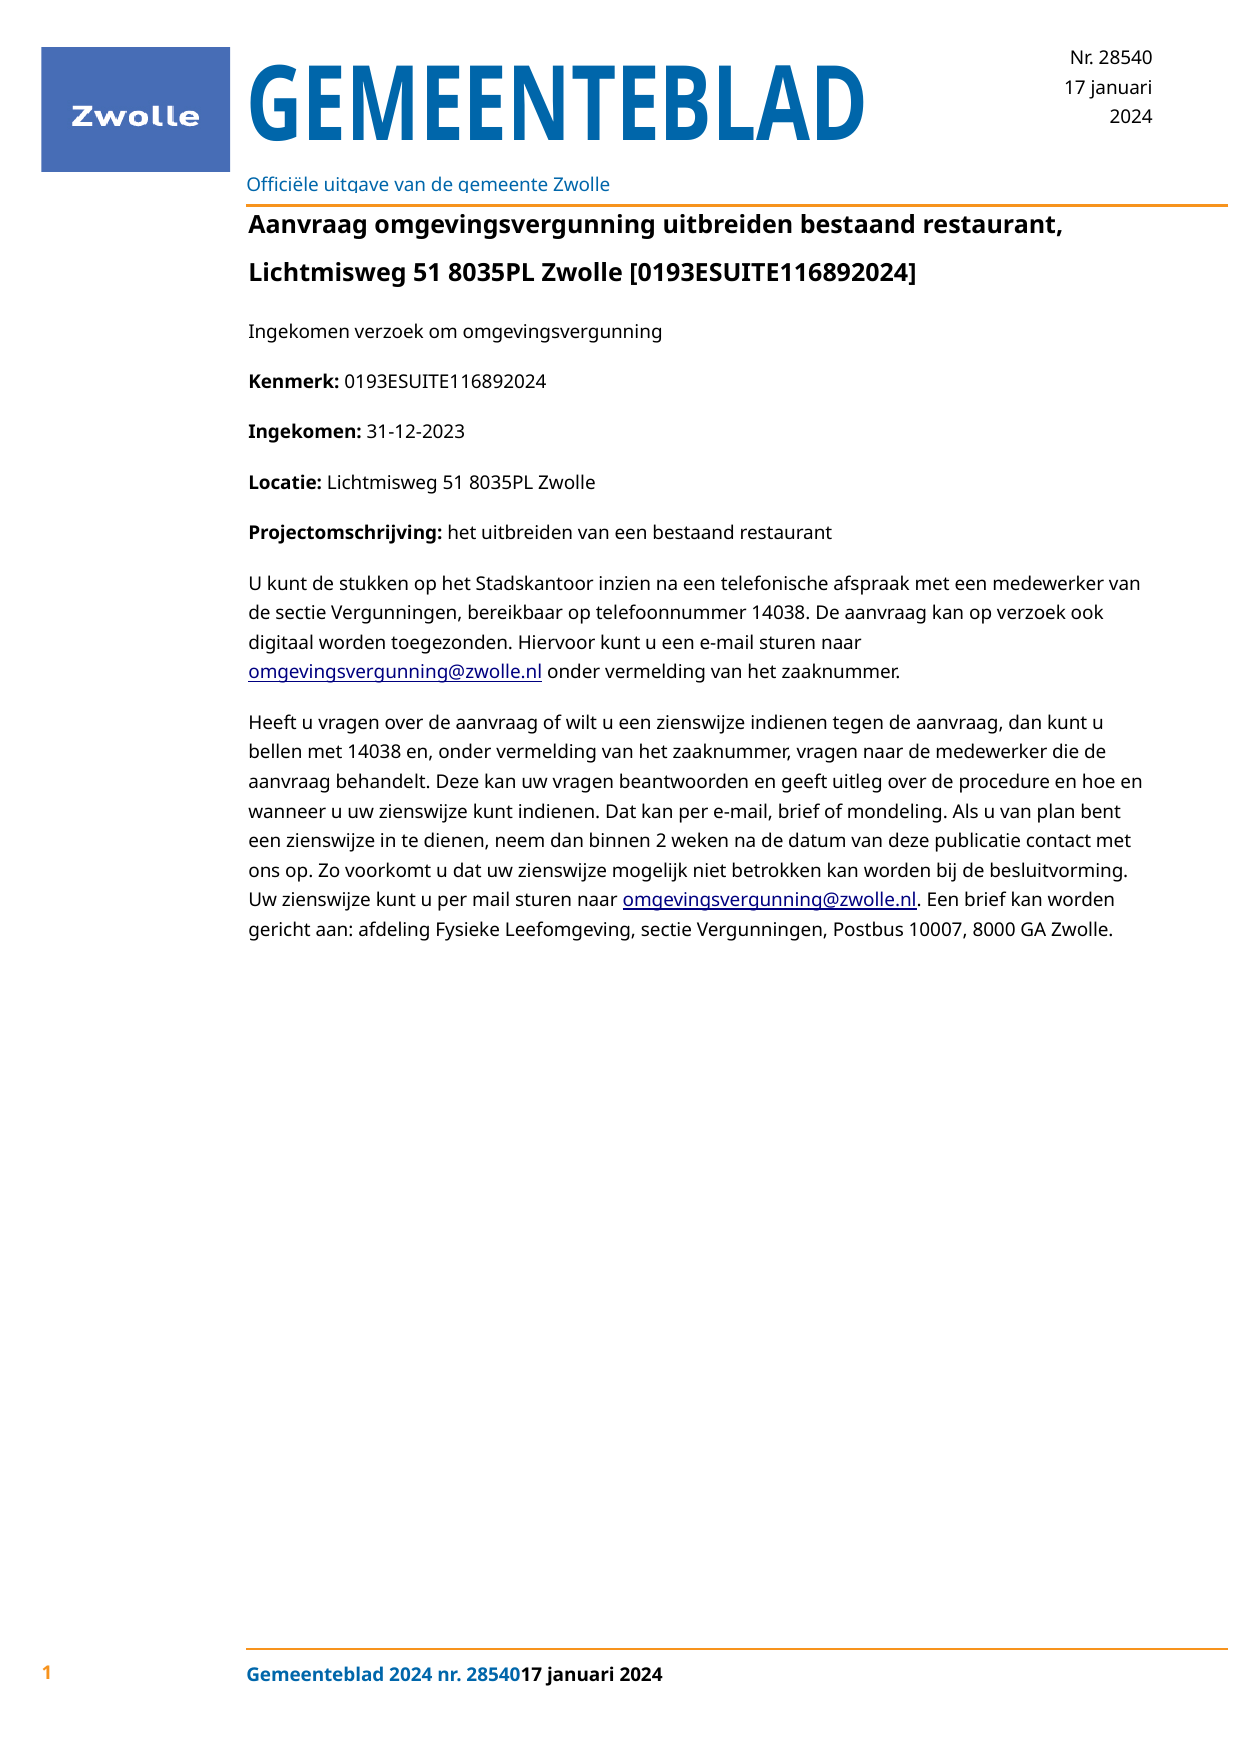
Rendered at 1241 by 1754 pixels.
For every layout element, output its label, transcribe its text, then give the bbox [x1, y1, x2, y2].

text Kenmerk: 0193ESUITE116892024 [248, 368, 1152, 394]
text Locatie: Lichtmisweg 51 8035PL Zwolle [248, 469, 1152, 495]
picture [41, 47, 231, 172]
text Aanvraag omgevingsvergunning uitbreiden bestaand restaurant, Lichtmisweg 51 8035PL Zwolle [0193ESUITE116892024] [248, 207, 1152, 288]
text Ingekomen verzoek om omgevingsvergunning [248, 318, 1152, 344]
text Heeft u vragen over de aanvraag of wilt u een zienswijze indienen tegen de aanvraag, dan kunt u bellen met 14038 en, onder vermelding van het zaaknummer, vragen naar de medewerker die de aanvraag behandelt. Deze kan uw vragen beantwoorden en geeft uitleg over de procedure en hoe en wanneer u uw zienswijze kunt indienen. Dat kan per e-mail, brief of mondeling. Als u van plan bent een zienswijze in te dienen, neem dan binnen 2 weken na de datum van deze publicatie contact met ons op. Zo voorkomt u dat uw zienswijze mogelijk niet betrokken kan worden bij de besluitvorming. Uw zienswijze kunt u per mail sturen naar omgevingsvergunning@zwolle.nl. Een brief kan worden gericht aan: afdeling Fysieke Leefomgeving, sectie Vergunningen, Postbus 10007, 8000 GA Zwolle. [248, 709, 1152, 942]
text Ingekomen: 31-12-2023 [248, 419, 1152, 444]
text U kunt de stukken op het Stadskantoor inzien na een telefonische afspraak met een medewerker van de sectie Vergunningen, bereikbaar op telefoonnummer 14038. De aanvraag kan op verzoek ook digitaal worden toegezonden. Hiervoor kunt u een e-mail sturen naar omgevingsvergunning@zwolle.nl onder vermelding van het zaaknummer. [248, 570, 1152, 684]
text Projectomschrijving: het uitbreiden van een bestaand restaurant [248, 519, 1152, 545]
